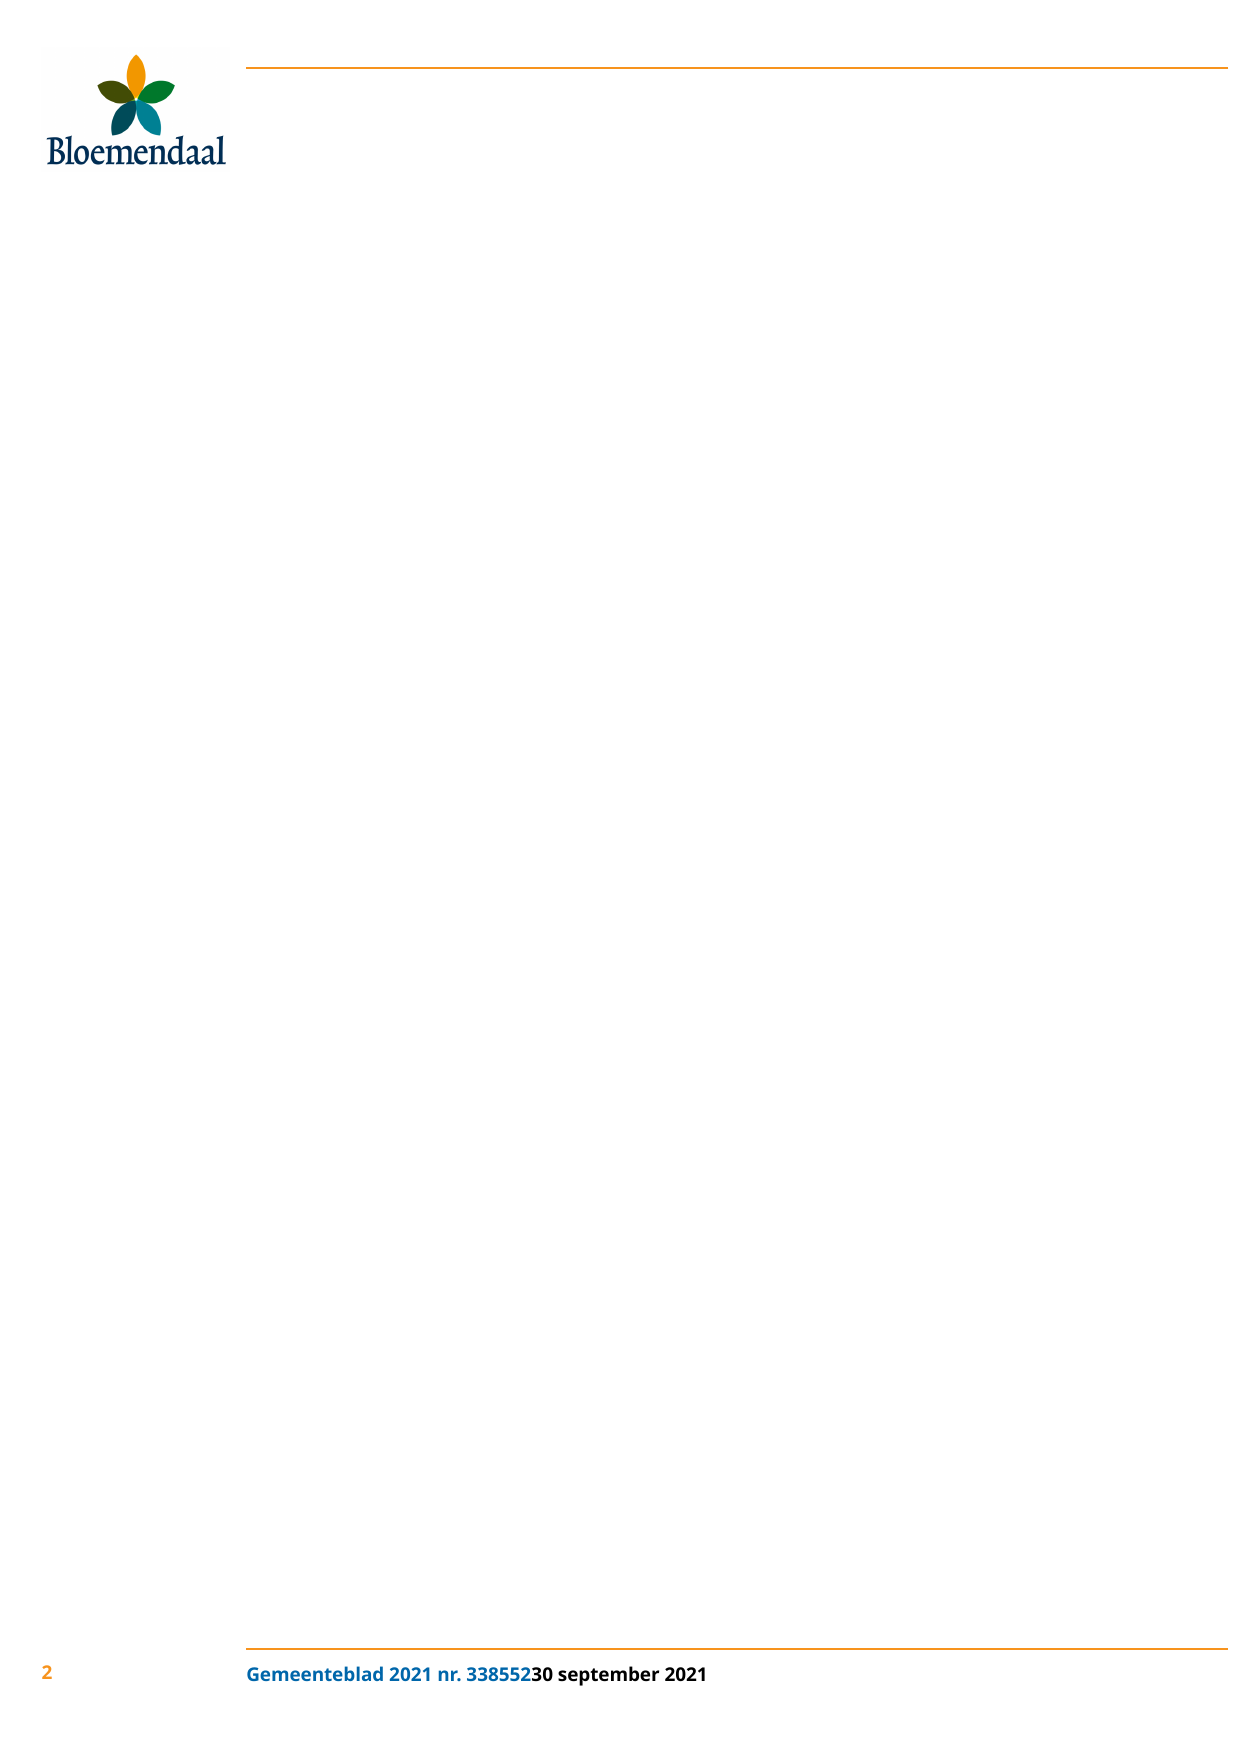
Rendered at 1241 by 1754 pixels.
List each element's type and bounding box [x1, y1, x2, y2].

picture [41, 47, 231, 172]
